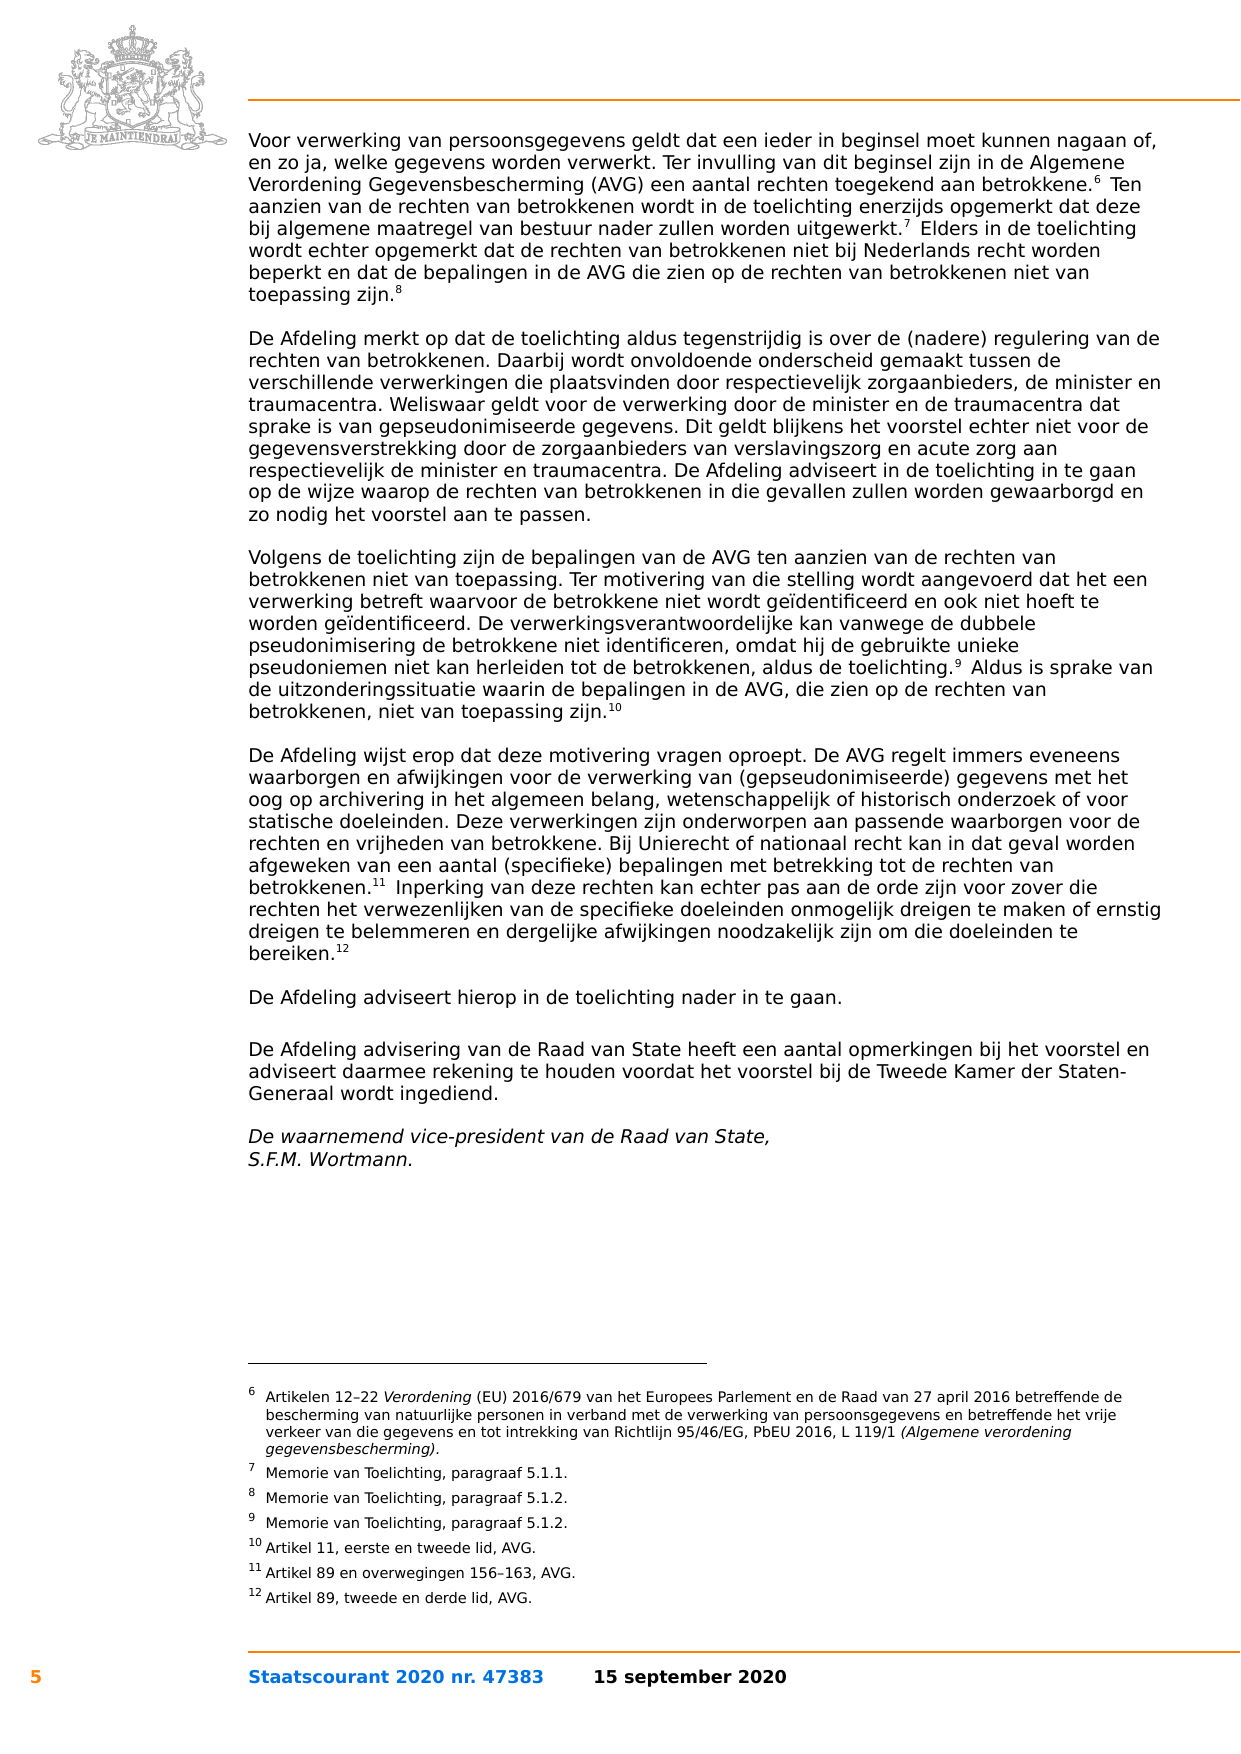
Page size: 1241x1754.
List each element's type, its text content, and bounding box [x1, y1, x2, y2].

text De waarnemend vice-president van de Raad van State, S.F.M. Wortmann. [248, 1126, 1163, 1170]
text Memorie van Toelichting, paragraaf 5.1.2. [248, 1486, 1163, 1508]
text De Afdeling adviseert hierop in de toelichting nader in te gaan. [248, 987, 1163, 1009]
text Artikel 89, tweede en derde lid, AVG. [248, 1586, 1163, 1608]
text Artikel 11, eerste en tweede lid, AVG. [248, 1536, 1163, 1558]
text De Afdeling advisering van de Raad van State heeft een aantal opmerkingen bij het voorstel en adviseert daarmee rekening te houden voordat het voorstel bij de Tweede Kamer der Staten-Generaal wordt ingediend. [248, 1039, 1163, 1104]
text Memorie van Toelichting, paragraaf 5.1.2. [248, 1511, 1163, 1533]
text Volgens de toelichting zijn de bepalingen van de AVG ten aanzien van de rechten van betrokkenen niet van toepassing. Ter motivering van die stelling wordt aangevoerd dat het een verwerking betreft waarvoor de betrokkene niet wordt geïdentificeerd en ook niet hoeft te worden geïdentificeerd. De verwerkingsverantwoordelijke kan vanwege de dubbele pseudonimisering de betrokkene niet identificeren, omdat hij de gebruikte unieke pseudoniemen niet kan herleiden tot de betrokkenen, aldus de toelichting. Aldus is sprake van de uitzonderingssituatie waarin de bepalingen in de AVG, die zien op de rechten van betrokkenen, niet van toepassing zijn. [248, 547, 1163, 723]
text Memorie van Toelichting, paragraaf 5.1.1. [248, 1461, 1163, 1483]
text Artikelen 12–22 Verordening (EU) 2016/679 van het Europees Parlement en de Raad van 27 april 2016 betreffende de bescherming van natuurlijke personen in verband met de verwerking van persoonsgegevens en betreffende het vrije verkeer van die gegevens en tot intrekking van Richtlijn 95/46/EG, PbEU 2016, L 119/1 (Algemene verordening gegevensbescherming). [248, 1385, 1163, 1458]
text De Afdeling wijst erop dat deze motivering vragen oproept. De AVG regelt immers eveneens waarborgen en afwijkingen voor de verwerking van (gepseudonimiseerde) gegevens met het oog op archivering in het algemeen belang, wetenschappelijk of historisch onderzoek of voor statische doeleinden. Deze verwerkingen zijn onderworpen aan passende waarborgen voor de rechten en vrijheden van betrokkene. Bij Unierecht of nationaal recht kan in dat geval worden afgeweken van een aantal (specifieke) bepalingen met betrekking tot de rechten van betrokkenen. Inperking van deze rechten kan echter pas aan de orde zijn voor zover die rechten het verwezenlijken van de specifieke doeleinden onmogelijk dreigen te maken of ernstig dreigen te belemmeren en dergelijke afwijkingen noodzakelijk zijn om die doeleinden te bereiken. [248, 745, 1163, 965]
text Artikel 89 en overwegingen 156–163, AVG. [248, 1561, 1163, 1583]
picture [38, 25, 227, 150]
text Voor verwerking van persoonsgegevens geldt dat een ieder in beginsel moet kunnen nagaan of, en zo ja, welke gegevens worden verwerkt. Ter invulling van dit beginsel zijn in de Algemene Verordening Gegevensbescherming (AVG) een aantal rechten toegekend aan betrokkene. Ten aanzien van de rechten van betrokkenen wordt in de toelichting enerzijds opgemerkt dat deze bij algemene maatregel van bestuur nader zullen worden uitgewerkt. Elders in de toelichting wordt echter opgemerkt dat de rechten van betrokkenen niet bij Nederlands recht worden beperkt en dat de bepalingen in de AVG die zien op de rechten van betrokkenen niet van toepassing zijn. [248, 130, 1163, 306]
text De Afdeling merkt op dat de toelichting aldus tegenstrijdig is over de (nadere) regulering van de rechten van betrokkenen. Daarbij wordt onvoldoende onderscheid gemaakt tussen de verschillende verwerkingen die plaatsvinden door respectievelijk zorgaanbieders, de minister en traumacentra. Weliswaar geldt voor de verwerking door de minister en de traumacentra dat sprake is van gepseudonimiseerde gegevens. Dit geldt blijkens het voorstel echter niet voor de gegevensverstrekking door de zorgaanbieders van verslavingszorg en acute zorg aan respectievelijk de minister en traumacentra. De Afdeling adviseert in de toelichting in te gaan op de wijze waarop de rechten van betrokkenen in die gevallen zullen worden gewaarborgd en zo nodig het voorstel aan te passen. [248, 328, 1163, 525]
